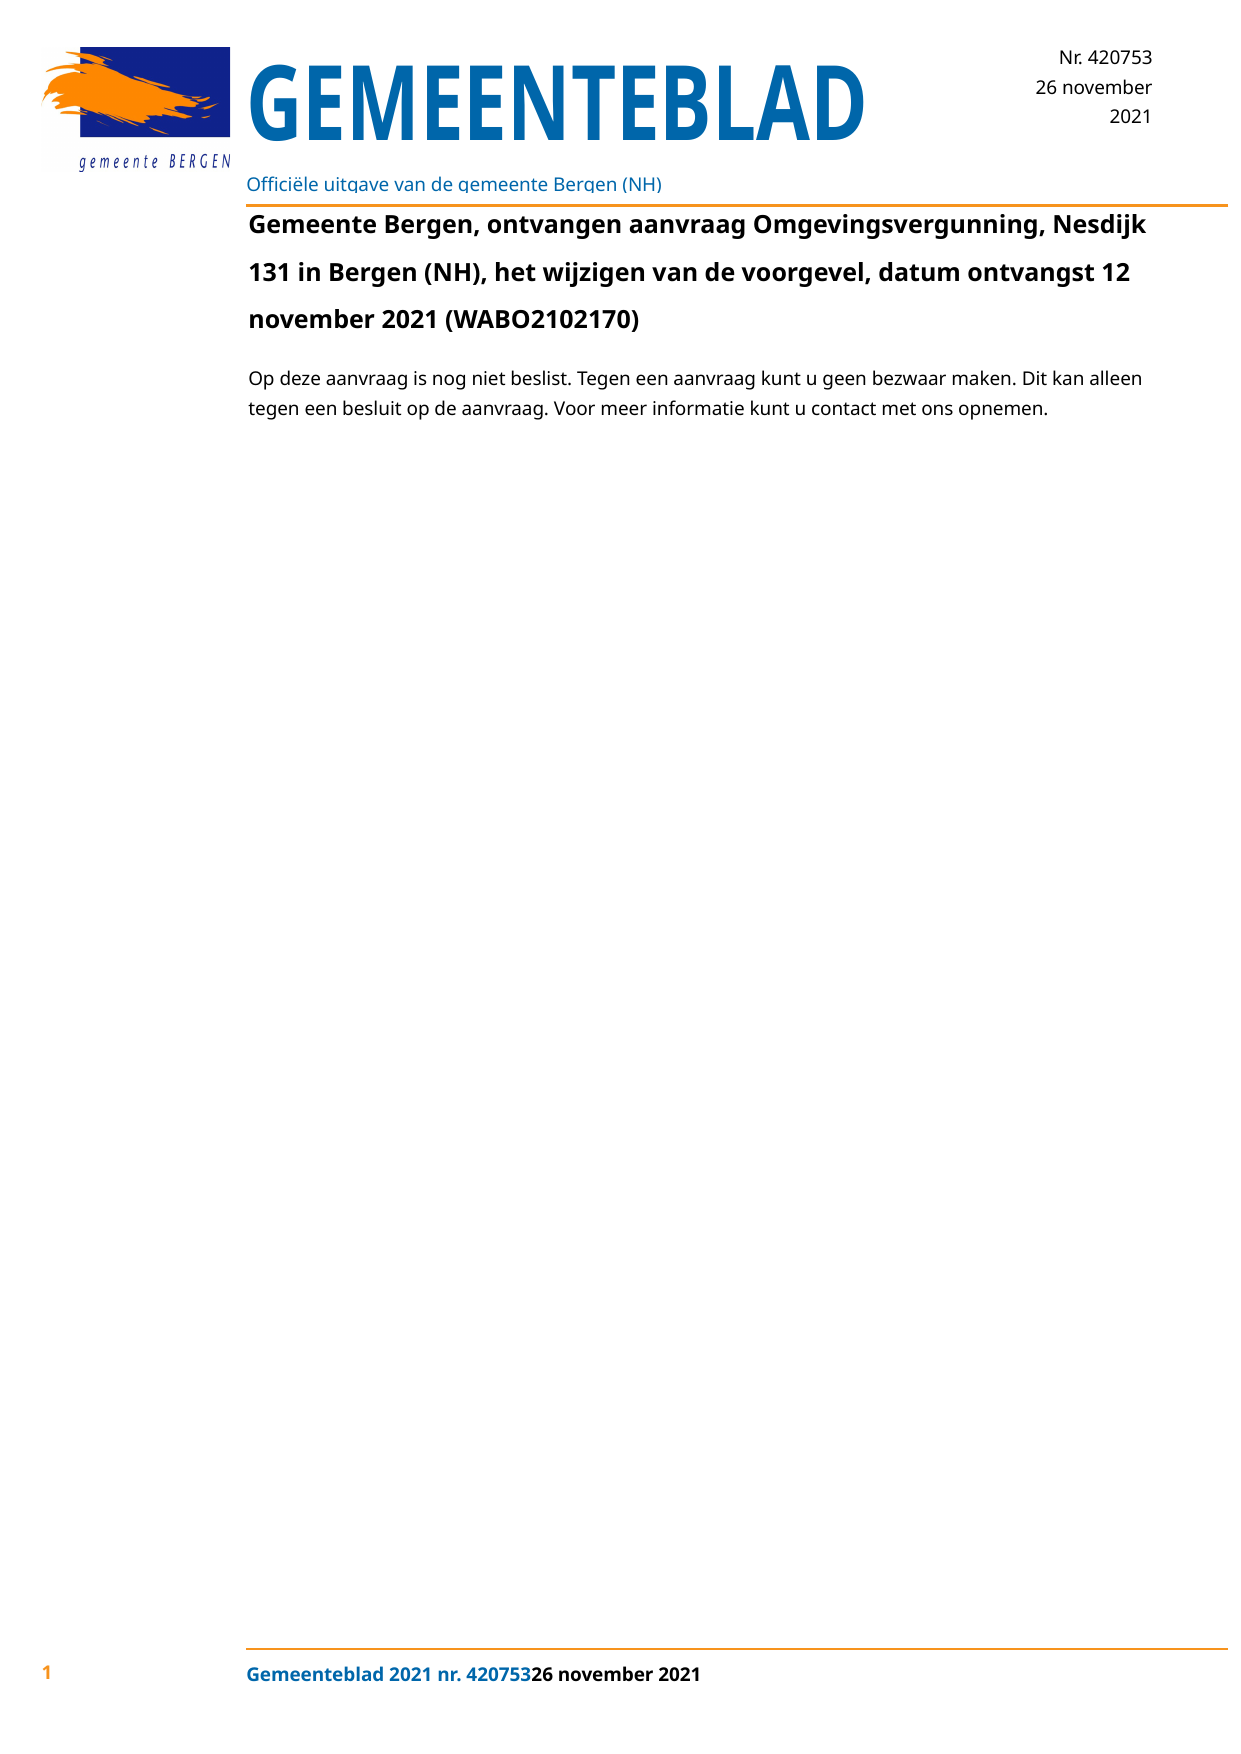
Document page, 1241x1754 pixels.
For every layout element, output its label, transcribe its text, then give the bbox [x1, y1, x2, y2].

text Gemeente Bergen, ontvangen aanvraag Omgevingsvergunning, Nesdijk 131 in Bergen (NH), het wijzigen van de voorgevel, datum ontvangst 12 november 2021 (WABO2102170) [248, 207, 1152, 336]
picture [41, 47, 231, 172]
text Op deze aanvraag is nog niet beslist. Tegen een aanvraag kunt u geen bezwaar maken. Dit kan alleen tegen een besluit op de aanvraag. Voor meer informatie kunt u contact met ons opnemen. [248, 366, 1152, 421]
